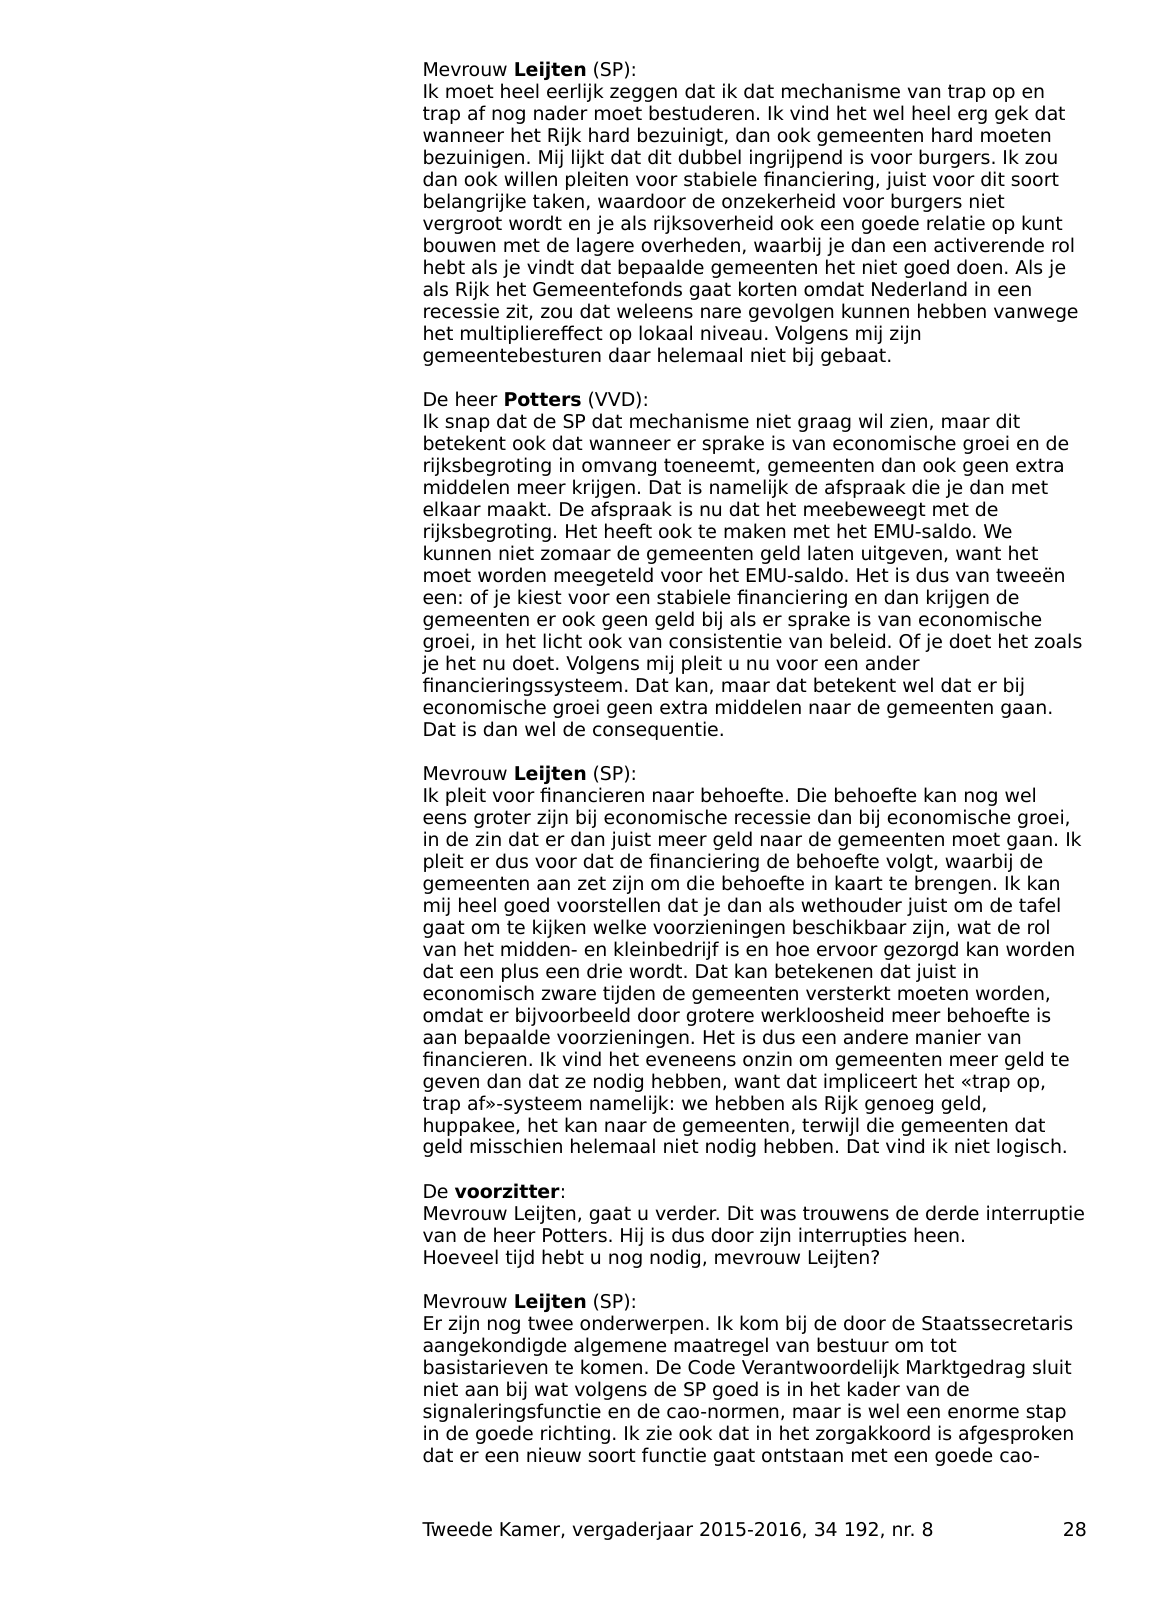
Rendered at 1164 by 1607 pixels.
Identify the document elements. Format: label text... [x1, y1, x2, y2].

text Ik snap dat de SP dat mechanisme niet graag wil zien, maar dit betekent ook dat wanneer er sprake is van economische groei en de rijksbegroting in omvang toeneemt, gemeenten dan ook geen extra middelen meer krijgen. Dat is namelijk de afspraak die je dan met elkaar maakt. De afspraak is nu dat het meebeweegt met de rijksbegroting. Het heeft ook te maken met het EMU-saldo. We kunnen niet zomaar de gemeenten geld laten uitgeven, want het moet worden meegeteld voor het EMU-saldo. Het is dus van tweeën een: of je kiest voor een stabiele financiering en dan krijgen de gemeenten er ook geen geld bij als er sprake is van economische groei, in het licht ook van consistentie van beleid. Of je doet het zoals je het nu doet. Volgens mij pleit u nu voor een ander financieringssysteem. Dat kan, maar dat betekent wel dat er bij economische groei geen extra middelen naar de gemeenten gaan. Dat is dan wel de consequentie. [422, 411, 1087, 741]
text Er zijn nog twee onderwerpen. Ik kom bij de door de Staatssecretaris aangekondigde algemene maatregel van bestuur om tot basistarieven te komen. De Code Verantwoordelijk Marktgedrag sluit niet aan bij wat volgens de SP goed is in het kader van de signaleringsfunctie en de cao-normen, maar is wel een enorme stap in de goede richting. Ik zie ook dat in het zorgakkoord is afgesproken dat er een nieuw soort functie gaat ontstaan met een goede cao- [422, 1313, 1087, 1467]
text Ik moet heel eerlijk zeggen dat ik dat mechanisme van trap op en trap af nog nader moet bestuderen. Ik vind het wel heel erg gek dat wanneer het Rijk hard bezuinigt, dan ook gemeenten hard moeten bezuinigen. Mij lijkt dat dit dubbel ingrijpend is voor burgers. Ik zou dan ook willen pleiten voor stabiele financiering, juist voor dit soort belangrijke taken, waardoor de onzekerheid voor burgers niet vergroot wordt en je als rijksoverheid ook een goede relatie op kunt bouwen met de lagere overheden, waarbij je dan een activerende rol hebt als je vindt dat bepaalde gemeenten het niet goed doen. Als je als Rijk het Gemeentefonds gaat korten omdat Nederland in een recessie zit, zou dat weleens nare gevolgen kunnen hebben vanwege het multipliereffect op lokaal niveau. Volgens mij zijn gemeentebesturen daar helemaal niet bij gebaat. [422, 81, 1087, 367]
text Mevrouw Leijten (SP): [422, 59, 1087, 81]
text Hoeveel tijd hebt u nog nodig, mevrouw Leijten? [422, 1247, 1087, 1268]
text Mevrouw Leijten, gaat u verder. Dit was trouwens de derde interruptie van de heer Potters. Hij is dus door zijn interrupties heen. [422, 1203, 1087, 1247]
text Mevrouw Leijten (SP): [422, 763, 1087, 785]
text De heer Potters (VVD): [422, 389, 1087, 411]
text Ik pleit voor financieren naar behoefte. Die behoefte kan nog wel eens groter zijn bij economische recessie dan bij economische groei, in de zin dat er dan juist meer geld naar de gemeenten moet gaan. Ik pleit er dus voor dat de financiering de behoefte volgt, waarbij de gemeenten aan zet zijn om die behoefte in kaart te brengen. Ik kan mij heel goed voorstellen dat je dan als wethouder juist om de tafel gaat om te kijken welke voorzieningen beschikbaar zijn, wat de rol van het midden- en kleinbedrijf is en hoe ervoor gezorgd kan worden dat een plus een drie wordt. Dat kan betekenen dat juist in economisch zware tijden de gemeenten versterkt moeten worden, omdat er bijvoorbeeld door grotere werkloosheid meer behoefte is aan bepaalde voorzieningen. Het is dus een andere manier van financieren. Ik vind het eveneens onzin om gemeenten meer geld te geven dan dat ze nodig hebben, want dat impliceert het «trap op, trap af»-systeem namelijk: we hebben als Rijk genoeg geld, huppakee, het kan naar de gemeenten, terwijl die gemeenten dat geld misschien helemaal niet nodig hebben. Dat vind ik niet logisch. [422, 785, 1087, 1158]
text De voorzitter: [422, 1181, 1087, 1203]
text Mevrouw Leijten (SP): [422, 1291, 1087, 1313]
